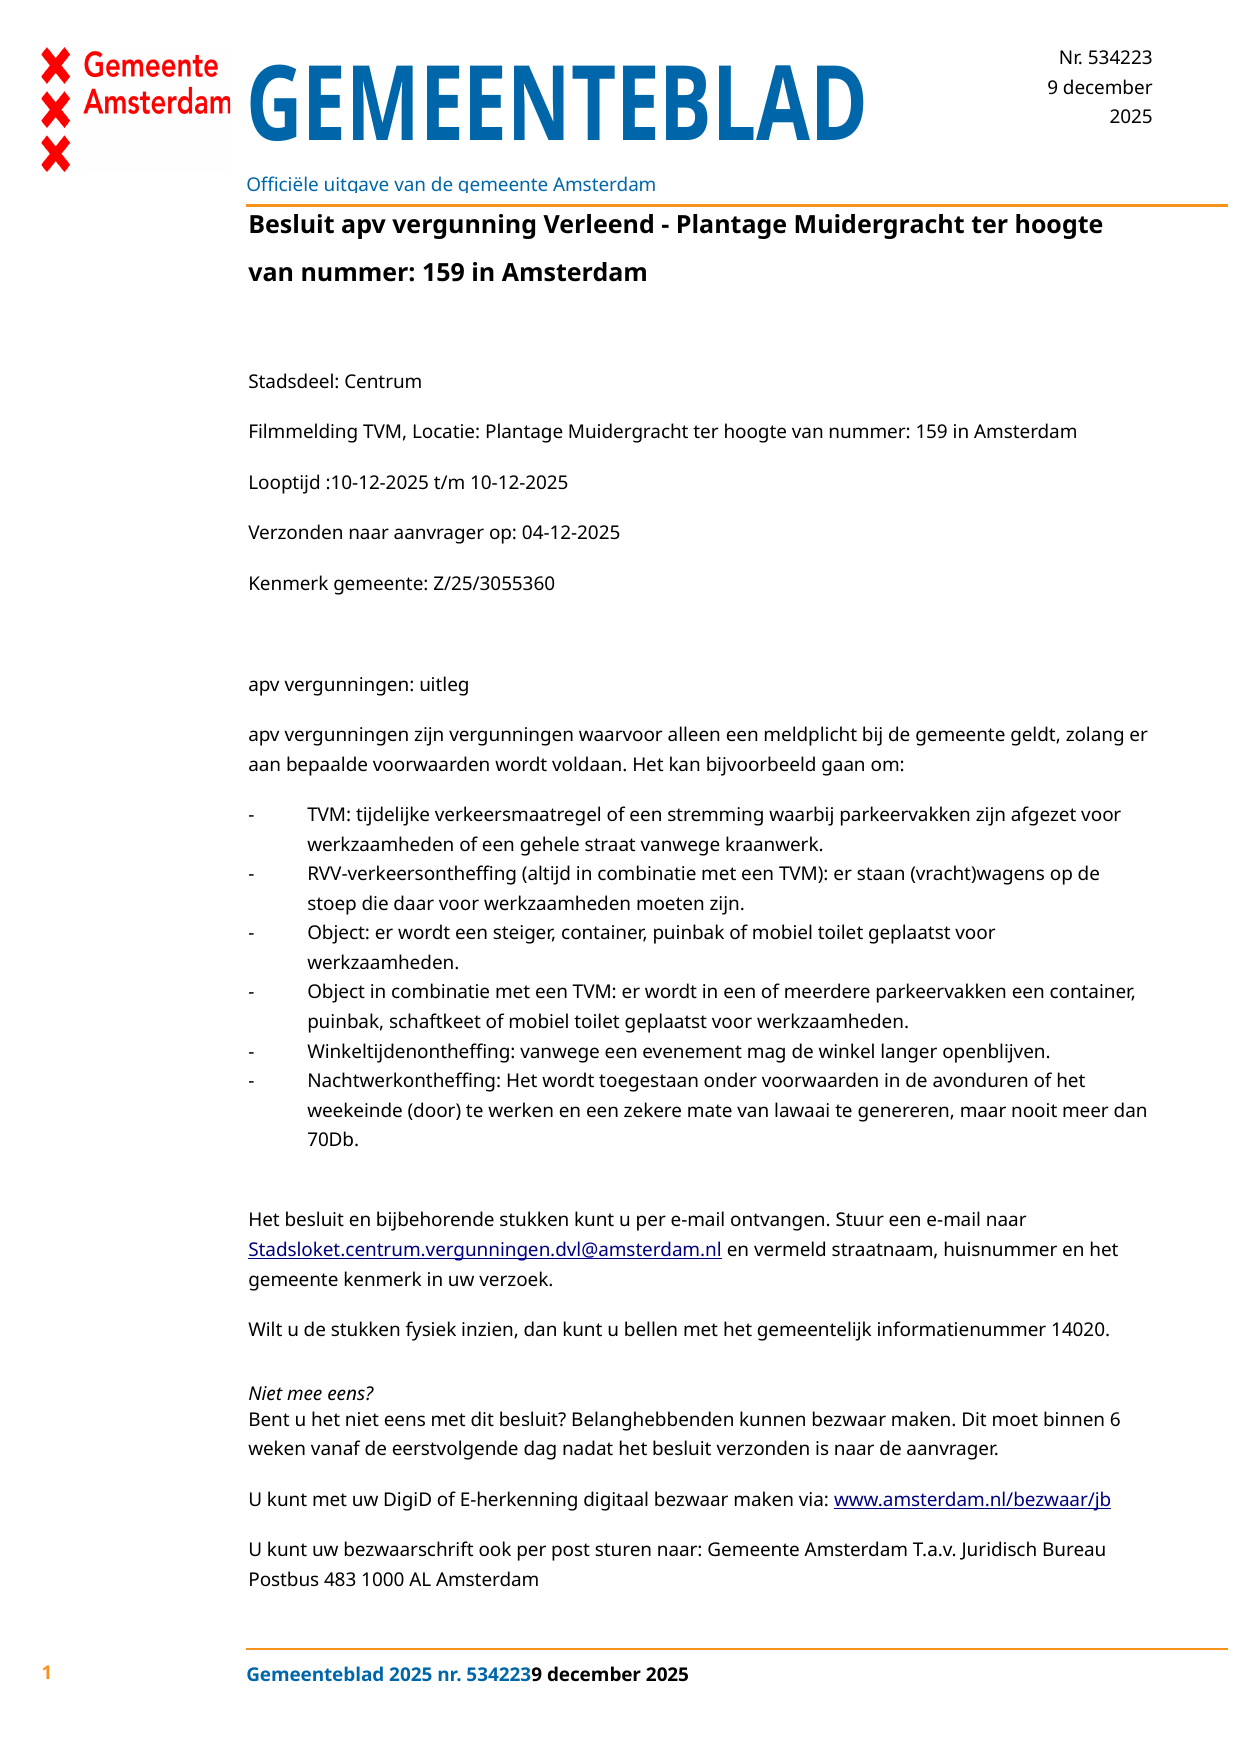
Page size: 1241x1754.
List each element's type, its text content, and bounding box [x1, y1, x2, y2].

text Niet mee eens? [248, 1380, 1152, 1406]
list Object in combinatie met een TVM: er wordt in een of meerdere parkeervakken een container, puinbak, schaftkeet of mobiel toilet geplaatst voor werkzaamheden. [248, 979, 1152, 1034]
text Het besluit en bijbehorende stukken kunt u per e-mail ontvangen. Stuur een e-mail naar Stadsloket.centrum.vergunningen.dvl@amsterdam.nl en vermeld straatnaam, huisnummer en het gemeente kenmerk in uw verzoek. [248, 1207, 1152, 1292]
list Winkeltijdenontheffing: vanwege een evenement mag de winkel langer openblijven. [248, 1038, 1152, 1064]
list TVM: tijdelijke verkeersmaatregel of een stremming waarbij parkeervakken zijn afgezet voor werkzaamheden of een gehele straat vanwege kraanwerk. [248, 801, 1152, 857]
list RVV-verkeersontheffing (altijd in combinatie met een TVM): er staan (vracht)wagens op de stoep die daar voor werkzaamheden moeten zijn. [248, 860, 1152, 916]
list Nachtwerkontheffing: Het wordt toegestaan onder voorwaarden in de avonduren of het weekeinde (door) te werken en een zekere mate van lawaai te genereren, maar nooit meer dan 70Db. [248, 1067, 1152, 1152]
text Filmmelding TVM, Locatie: Plantage Muidergracht ter hoogte van nummer: 159 in Amsterdam [248, 419, 1152, 444]
text Bent u het niet eens met dit besluit? Belanghebbenden kunnen bezwaar maken. Dit moet binnen 6 weken vanaf de eerstvolgende dag nadat het besluit verzonden is naar de aanvrager. [248, 1406, 1152, 1461]
picture [41, 47, 231, 172]
text U kunt met uw DigiD of E-herkenning digitaal bezwaar maken via: www.amsterdam.nl/bezwaar/jb [248, 1486, 1152, 1512]
text Wilt u de stukken fysiek inzien, dan kunt u bellen met het gemeentelijk informatienummer 14020. [248, 1316, 1152, 1342]
text U kunt uw bezwaarschrift ook per post sturen naar: Gemeente Amsterdam T.a.v. Juridisch Bureau Postbus 483 1000 AL Amsterdam [248, 1536, 1152, 1592]
list Object: er wordt een steiger, container, puinbak of mobiel toilet geplaatst voor werkzaamheden. [248, 919, 1152, 975]
text Stadsdeel: Centrum [248, 368, 1152, 394]
text Looptijd :10-12-2025 t/m 10-12-2025 [248, 469, 1152, 495]
text Kenmerk gemeente: Z/25/3055360 [248, 570, 1152, 596]
text apv vergunningen zijn vergunningen waarvoor alleen een meldplicht bij de gemeente geldt, zolang er aan bepaalde voorwaarden wordt voldaan. Het kan bijvoorbeeld gaan om: [248, 721, 1152, 777]
text apv vergunningen: uitleg [248, 671, 1152, 697]
text Verzonden naar aanvrager op: 04-12-2025 [248, 519, 1152, 545]
text Besluit apv vergunning Verleend - Plantage Muidergracht ter hoogte van nummer: 159 in Amsterdam [248, 207, 1152, 288]
